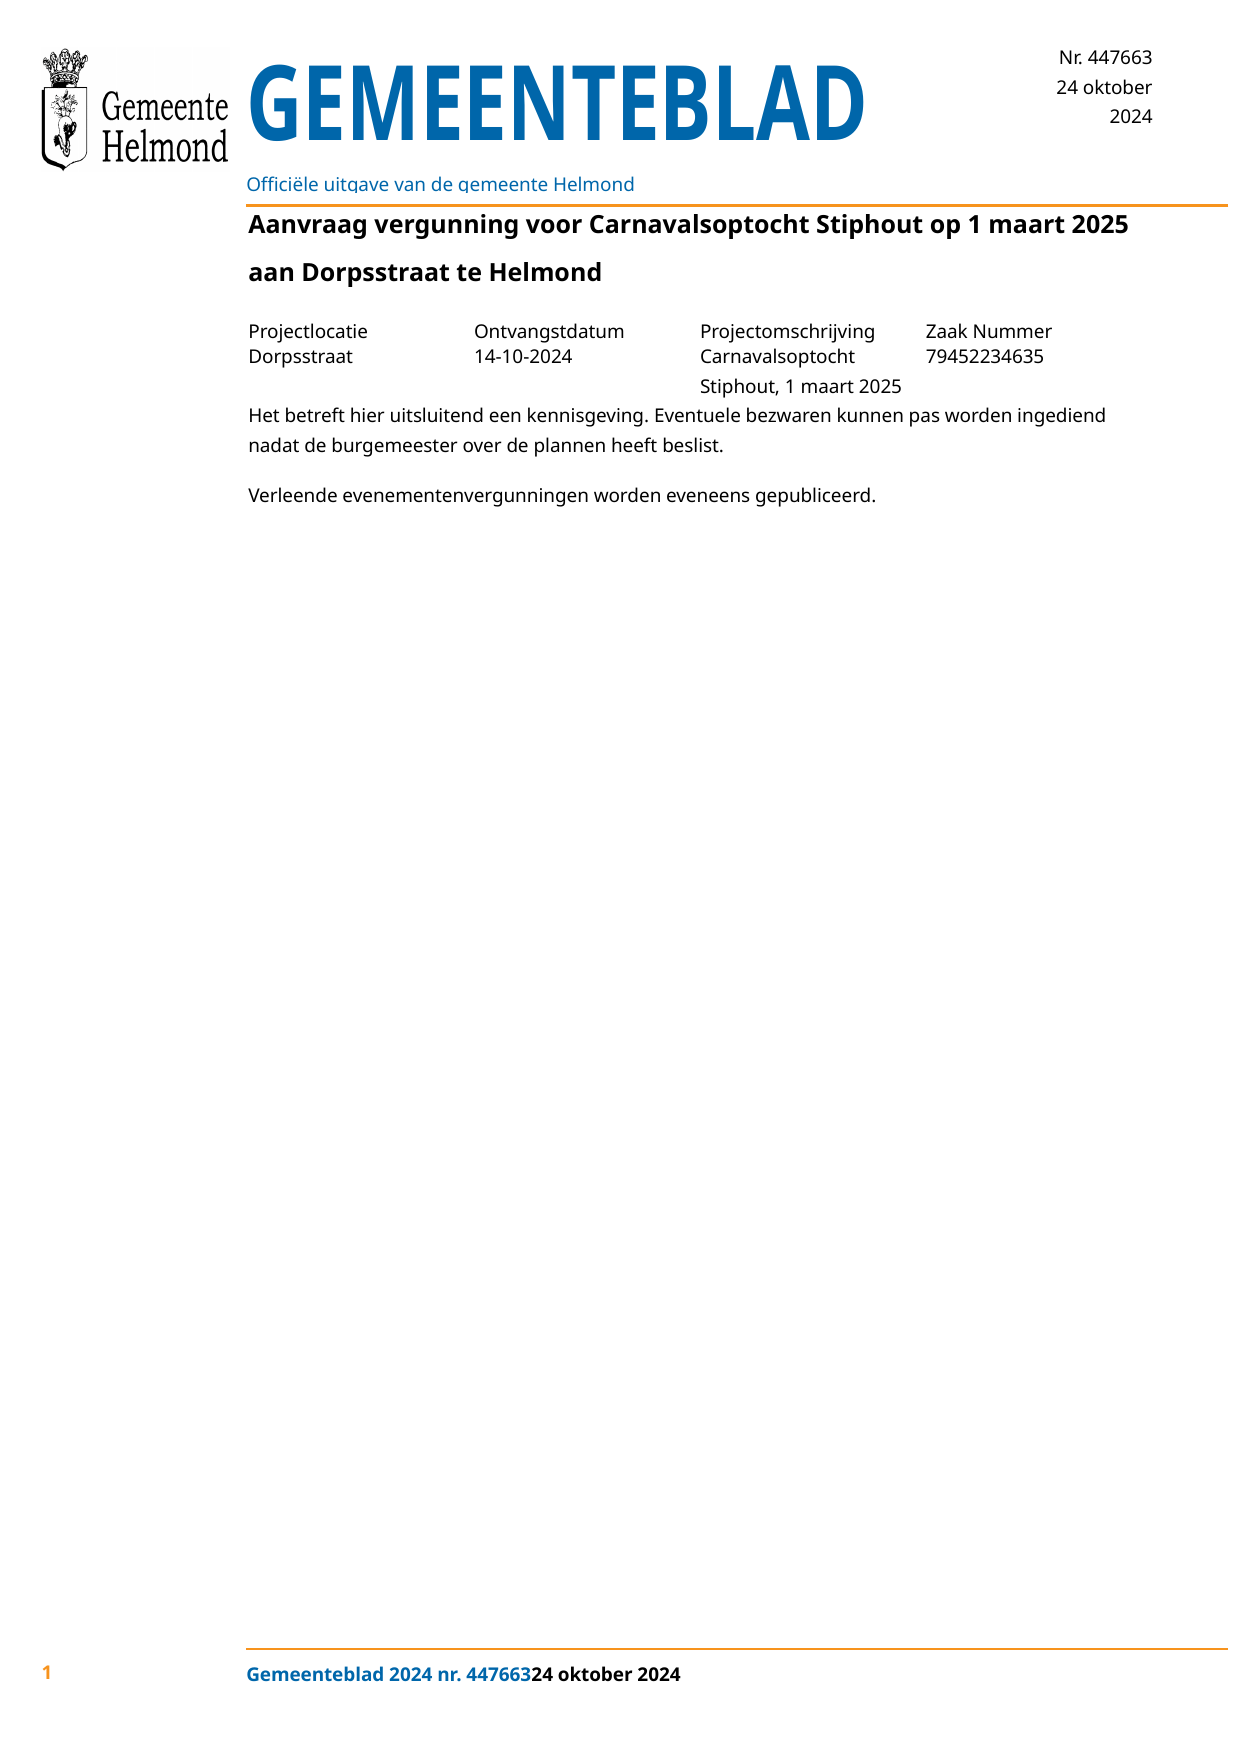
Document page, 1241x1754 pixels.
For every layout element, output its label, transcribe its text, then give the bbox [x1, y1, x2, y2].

text Het betreft hier uitsluitend een kennisgeving. Eventuele bezwaren kunnen pas worden ingediend nadat de burgemeester over de plannen heeft beslist. [248, 402, 1152, 458]
table_cell Dorpsstraat [248, 344, 474, 399]
table_header Projectomschrijving [700, 318, 926, 344]
table_cell Carnavalsoptocht Stiphout, 1 maart 2025 [700, 344, 926, 399]
text Aanvraag vergunning voor Carnavalsoptocht Stiphout op 1 maart 2025 aan Dorpsstraat te Helmond [248, 207, 1152, 288]
table_cell 79452234635 [926, 344, 1152, 399]
table_header Zaak Nummer [926, 318, 1152, 344]
table_cell 14-10-2024 [474, 344, 700, 399]
text Verleende evenementenvergunningen worden eveneens gepubliceerd. [248, 482, 1152, 508]
table_header Ontvangstdatum [474, 318, 700, 344]
table_header Projectlocatie [248, 318, 474, 344]
picture [41, 47, 231, 172]
